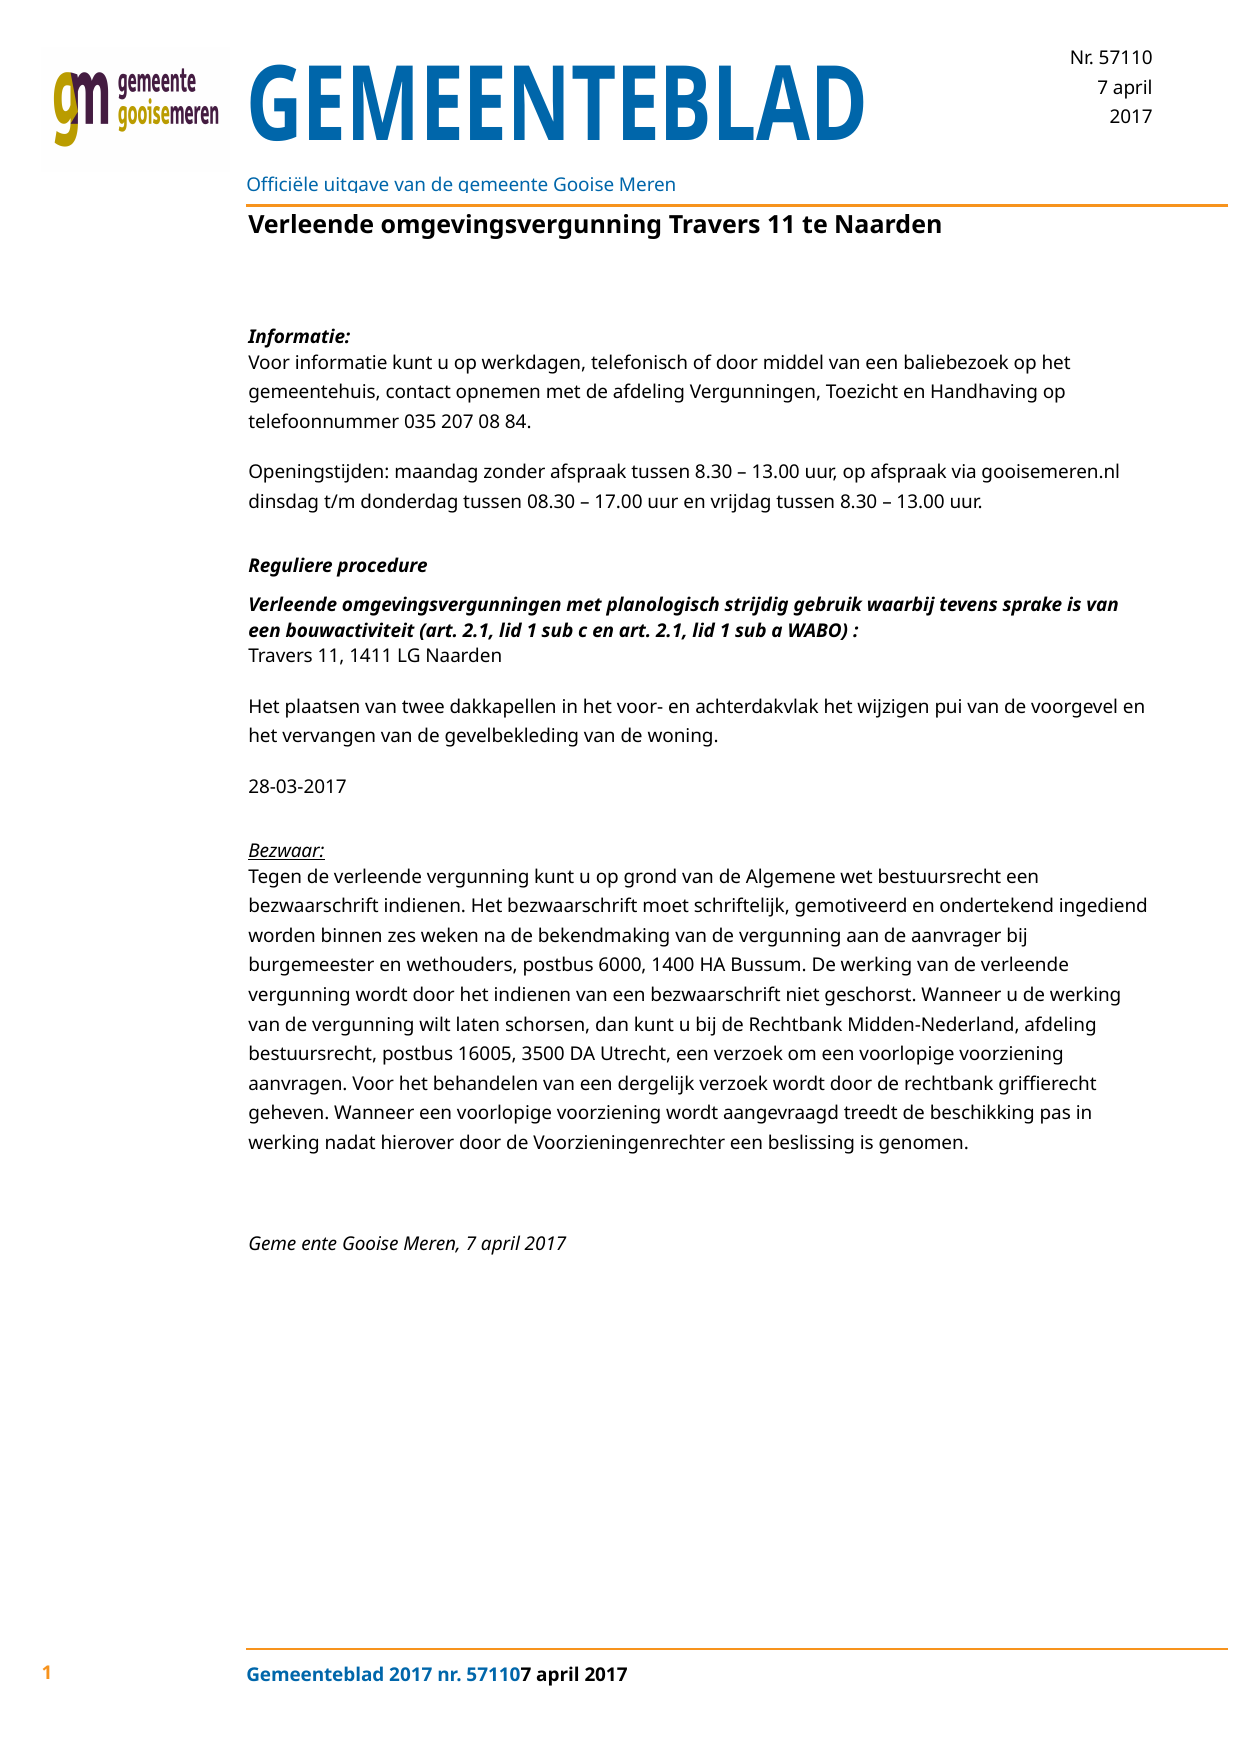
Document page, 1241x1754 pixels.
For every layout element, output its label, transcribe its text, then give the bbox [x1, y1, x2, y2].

text Reguliere procedure [248, 552, 1152, 578]
text Bezwaar: [248, 837, 1152, 863]
text Openingstijden: maandag zonder afspraak tussen 8.30 – 13.00 uur, op afspraak via gooisemeren.nl dinsdag t/m donderdag tussen 08.30 – 17.00 uur en vrijdag tussen 8.30 – 13.00 uur. [248, 458, 1152, 514]
picture [41, 47, 231, 172]
text Voor informatie kunt u op werkdagen, telefonisch of door middel van een baliebezoek op het gemeentehuis, contact opnemen met de afdeling Vergunningen, Toezicht en Handhaving op telefoonnummer 035 207 08 84. [248, 349, 1152, 434]
text Verleende omgevingsvergunning Travers 11 te Naarden [248, 207, 1152, 241]
text Travers 11, 1411 LG Naarden [248, 643, 1152, 668]
text 28-03-2017 [248, 773, 1152, 799]
text Het plaatsen van twee dakkapellen in het voor- en achterdakvlak het wijzigen pui van de voorgevel en het vervangen van de gevelbekleding van de woning. [248, 693, 1152, 748]
text Informatie: [248, 323, 1152, 349]
text Geme ente Gooise Meren, 7 april 2017 [248, 1230, 1152, 1256]
text Tegen de verleende vergunning kunt u op grond van de Algemene wet bestuursrecht een bezwaarschrift indienen. Het bezwaarschrift moet schriftelijk, gemotiveerd en ondertekend ingediend worden binnen zes weken na de bekendmaking van de vergunning aan de aanvrager bij burgemeester en wethouders, postbus 6000, 1400 HA Bussum. De werking van de verleende vergunning wordt door het indienen van een bezwaarschrift niet geschorst. Wanneer u de werking van de vergunning wilt laten schorsen, dan kunt u bij de Rechtbank Midden-Nederland, afdeling bestuursrecht, postbus 16005, 3500 DA Utrecht, een verzoek om een voorlopige voorziening aanvragen. Voor het behandelen van een dergelijk verzoek wordt door de rechtbank griffierecht geheven. Wanneer een voorlopige voorziening wordt aangevraagd treedt de beschikking pas in werking nadat hierover door de Voorzieningenrechter een beslissing is genomen. [248, 863, 1152, 1155]
text Verleende omgevingsvergunningen met planologisch strijdig gebruik waarbij tevens sprake is van een bouwactiviteit (art. 2.1, lid 1 sub c en art. 2.1, lid 1 sub a WABO) : [248, 591, 1152, 643]
